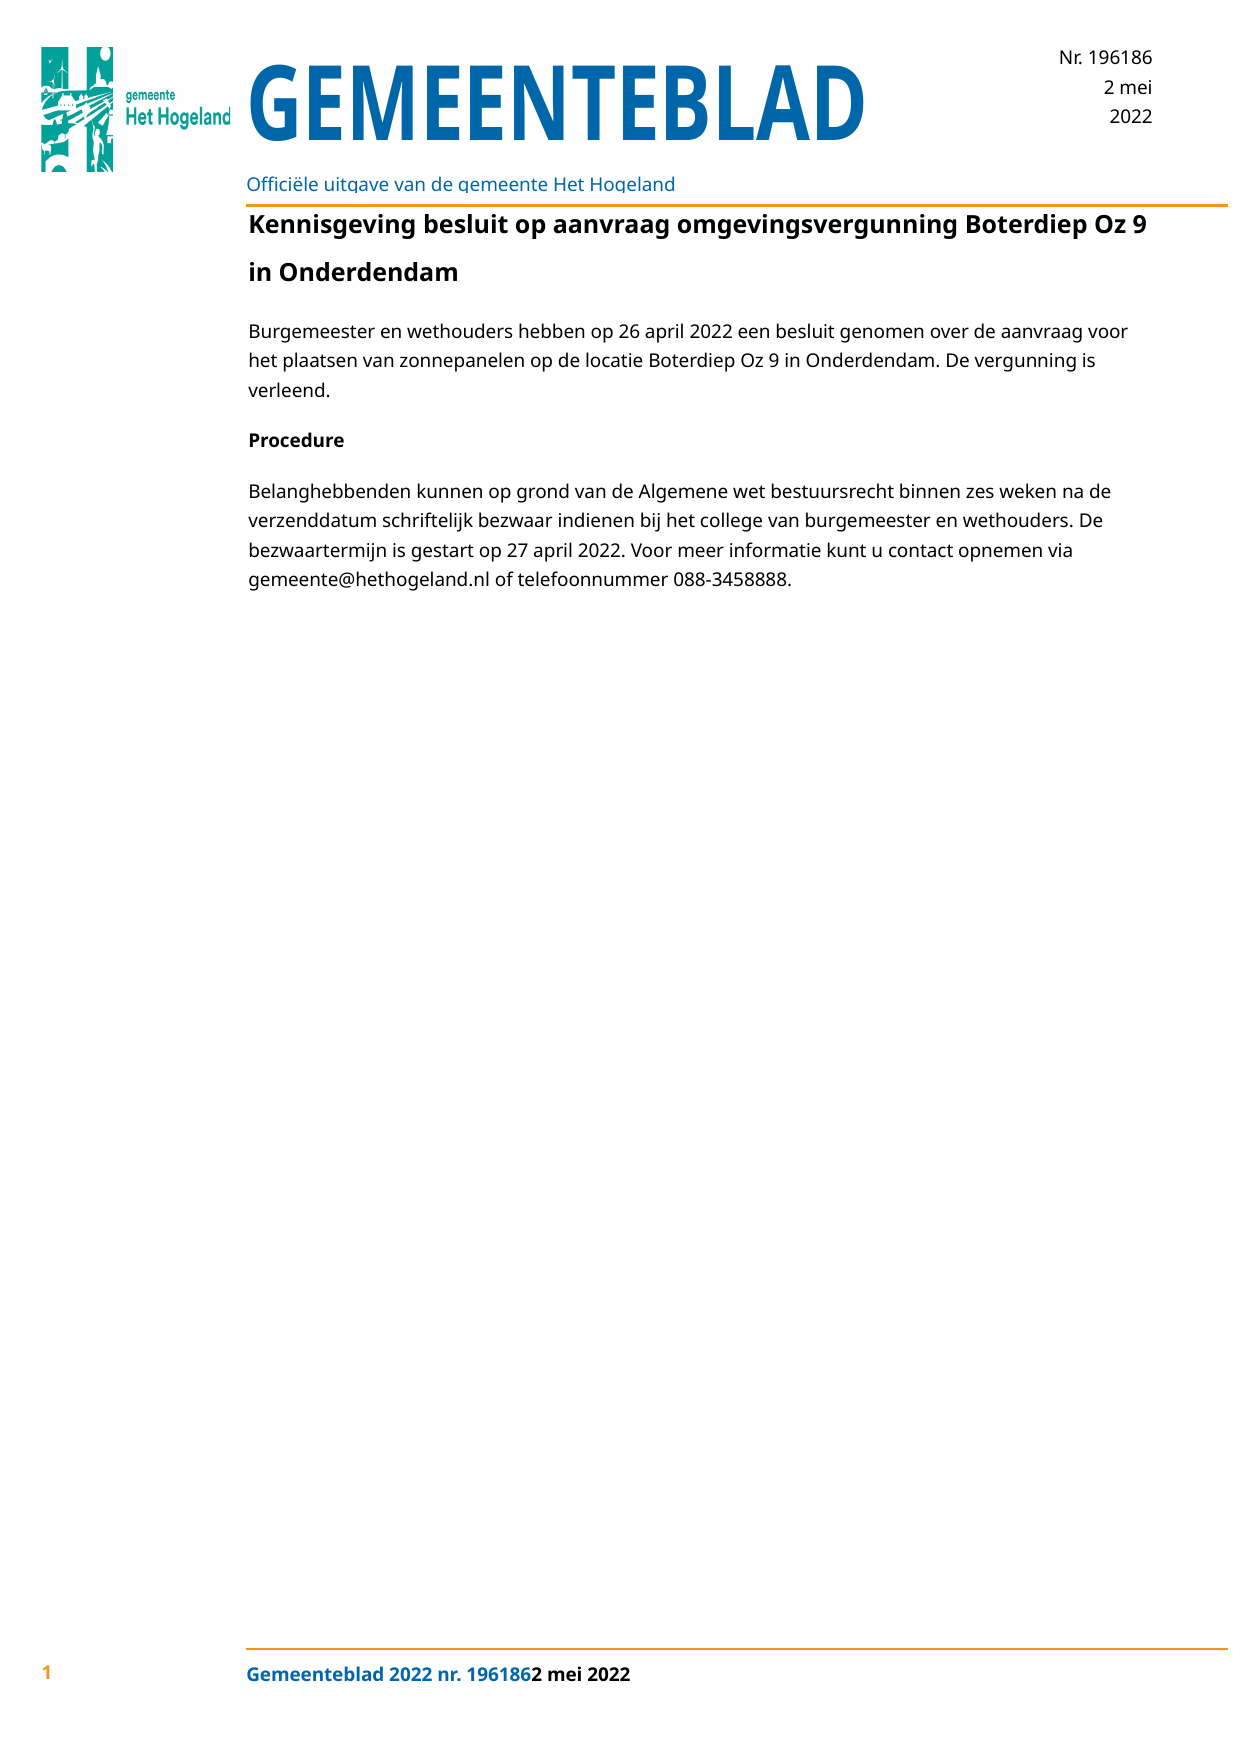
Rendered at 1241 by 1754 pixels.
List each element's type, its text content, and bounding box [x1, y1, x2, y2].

text Procedure [248, 427, 1152, 453]
picture [41, 47, 231, 172]
text Burgemeester en wethouders hebben op 26 april 2022 een besluit genomen over de aanvraag voor het plaatsen van zonnepanelen op de locatie Boterdiep Oz 9 in Onderdendam. De vergunning is verleend. [248, 318, 1152, 403]
text Belanghebbenden kunnen op grond van de Algemene wet bestuursrecht binnen zes weken na de verzenddatum schriftelijk bezwaar indienen bij het college van burgemeester en wethouders. De bezwaartermijn is gestart op 27 april 2022. Voor meer informatie kunt u contact opnemen via gemeente@hethogeland.nl of telefoonnummer 088-3458888. [248, 478, 1152, 592]
text Kennisgeving besluit op aanvraag omgevingsvergunning Boterdiep Oz 9 in Onderdendam [248, 207, 1152, 288]
